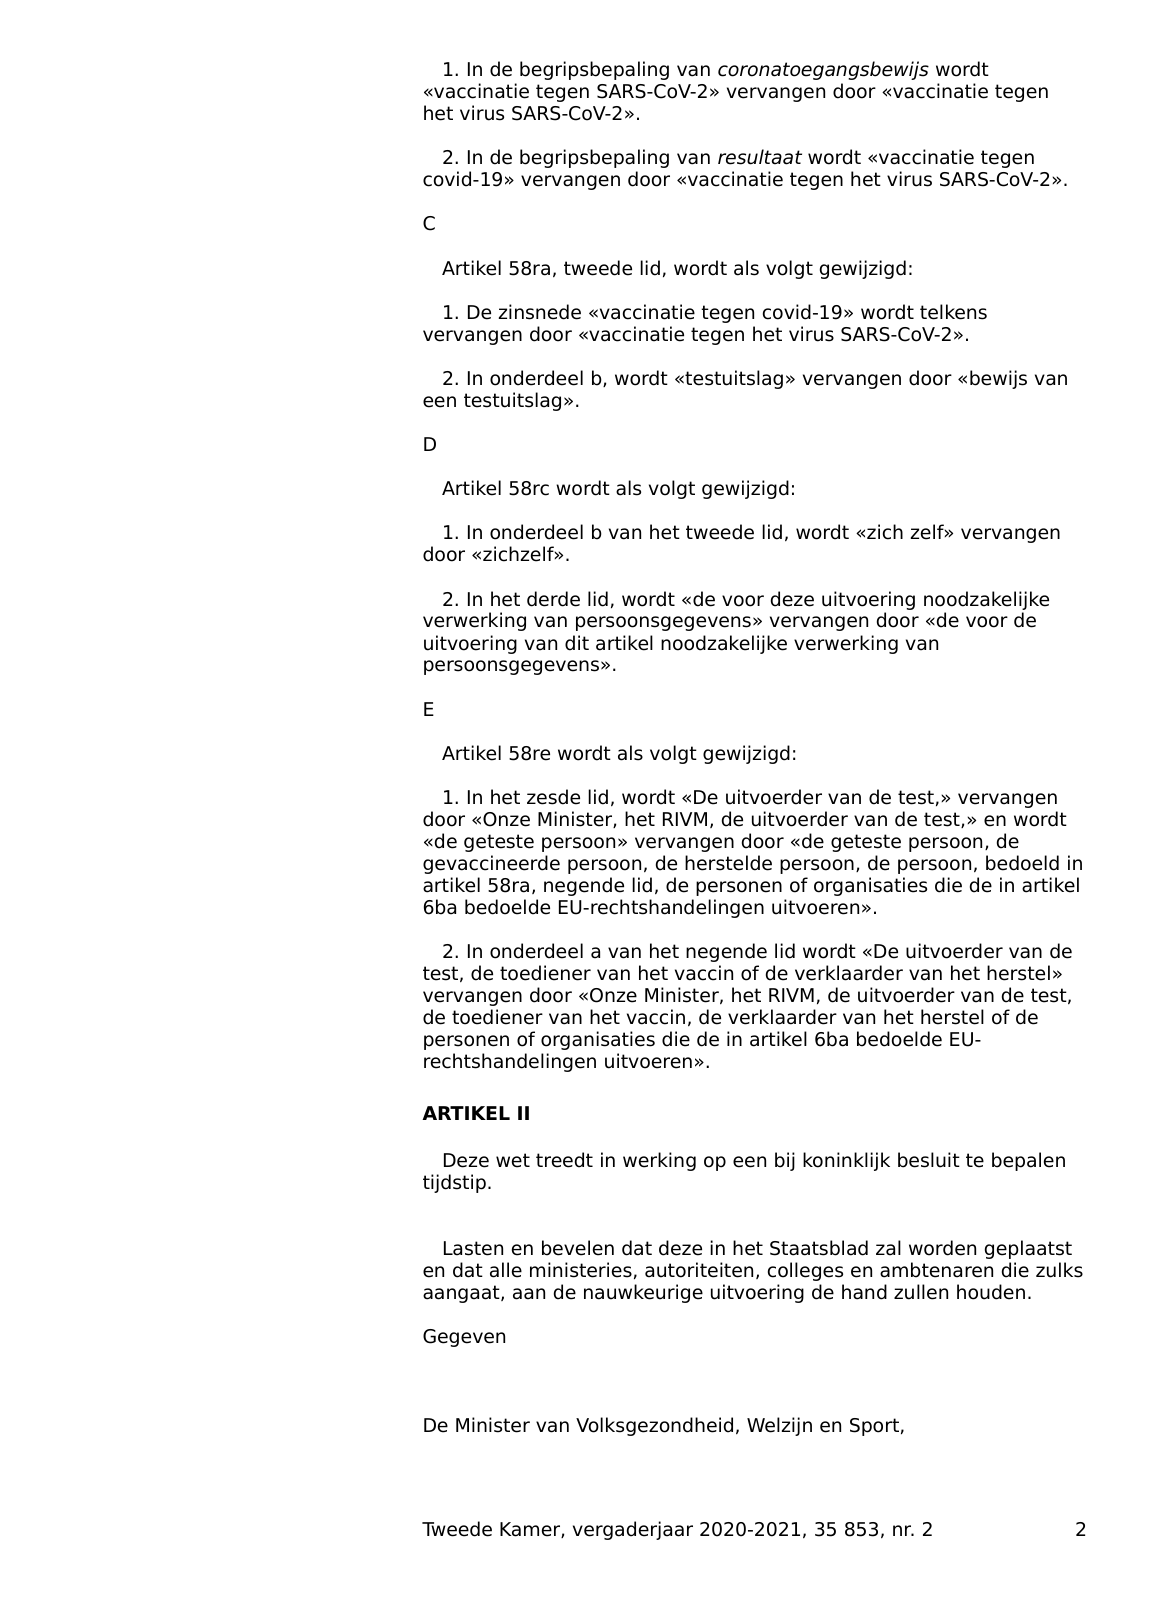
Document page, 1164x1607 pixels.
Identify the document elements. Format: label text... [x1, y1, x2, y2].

text E [422, 698, 1087, 721]
text Gegeven [422, 1326, 1087, 1348]
subtitle ARTIKEL II [422, 1103, 1087, 1125]
text Artikel 58re wordt als volgt gewijzigd: [422, 743, 1087, 765]
text Lasten en bevelen dat deze in het Staatsblad zal worden geplaatst en dat alle ministeries, autoriteiten, colleges en ambtenaren die zulks aangaat, aan de nauwkeurige uitvoering de hand zullen houden. [422, 1238, 1087, 1304]
text 1. In het zesde lid, wordt «De uitvoerder van de test,» vervangen door «Onze Minister, het RIVM, de uitvoerder van de test,» en wordt «de geteste persoon» vervangen door «de geteste persoon, de gevaccineerde persoon, de herstelde persoon, de persoon, bedoeld in artikel 58ra, negende lid, de personen of organisaties die de in artikel 6ba bedoelde EU-rechtshandelingen uitvoeren». [422, 787, 1087, 919]
text Artikel 58ra, tweede lid, wordt als volgt gewijzigd: [422, 257, 1087, 279]
text C [422, 213, 1087, 235]
text De Minister van Volksgezondheid, Welzijn en Sport, [422, 1415, 1087, 1437]
text D [422, 434, 1087, 456]
text 2. In onderdeel a van het negende lid wordt «De uitvoerder van de test, de toediener van het vaccin of de verklaarder van het herstel» vervangen door «Onze Minister, het RIVM, de uitvoerder van de test, de toediener van het vaccin, de verklaarder van het herstel of de personen of organisaties die de in artikel 6ba bedoelde EU-rechtshandelingen uitvoeren». [422, 941, 1087, 1073]
text 2. In de begripsbepaling van resultaat wordt «vaccinatie tegen covid-19» vervangen door «vaccinatie tegen het virus SARS-CoV-2». [422, 147, 1087, 191]
text 2. In onderdeel b, wordt «testuitslag» vervangen door «bewijs van een testuitslag». [422, 368, 1087, 412]
text 1. In de begripsbepaling van coronatoegangsbewijs wordt «vaccinatie tegen SARS-CoV-2» vervangen door «vaccinatie tegen het virus SARS-CoV-2». [422, 59, 1087, 125]
text 1. De zinsnede «vaccinatie tegen covid-19» wordt telkens vervangen door «vaccinatie tegen het virus SARS-CoV-2». [422, 302, 1087, 346]
text 2. In het derde lid, wordt «de voor deze uitvoering noodzakelijke verwerking van persoonsgegevens» vervangen door «de voor de uitvoering van dit artikel noodzakelijke verwerking van persoonsgegevens». [422, 588, 1087, 676]
text Deze wet treedt in werking op een bij koninklijk besluit te bepalen tijdstip. [422, 1150, 1087, 1194]
text 1. In onderdeel b van het tweede lid, wordt «zich zelf» vervangen door «zichzelf». [422, 522, 1087, 566]
text Artikel 58rc wordt als volgt gewijzigd: [422, 478, 1087, 500]
